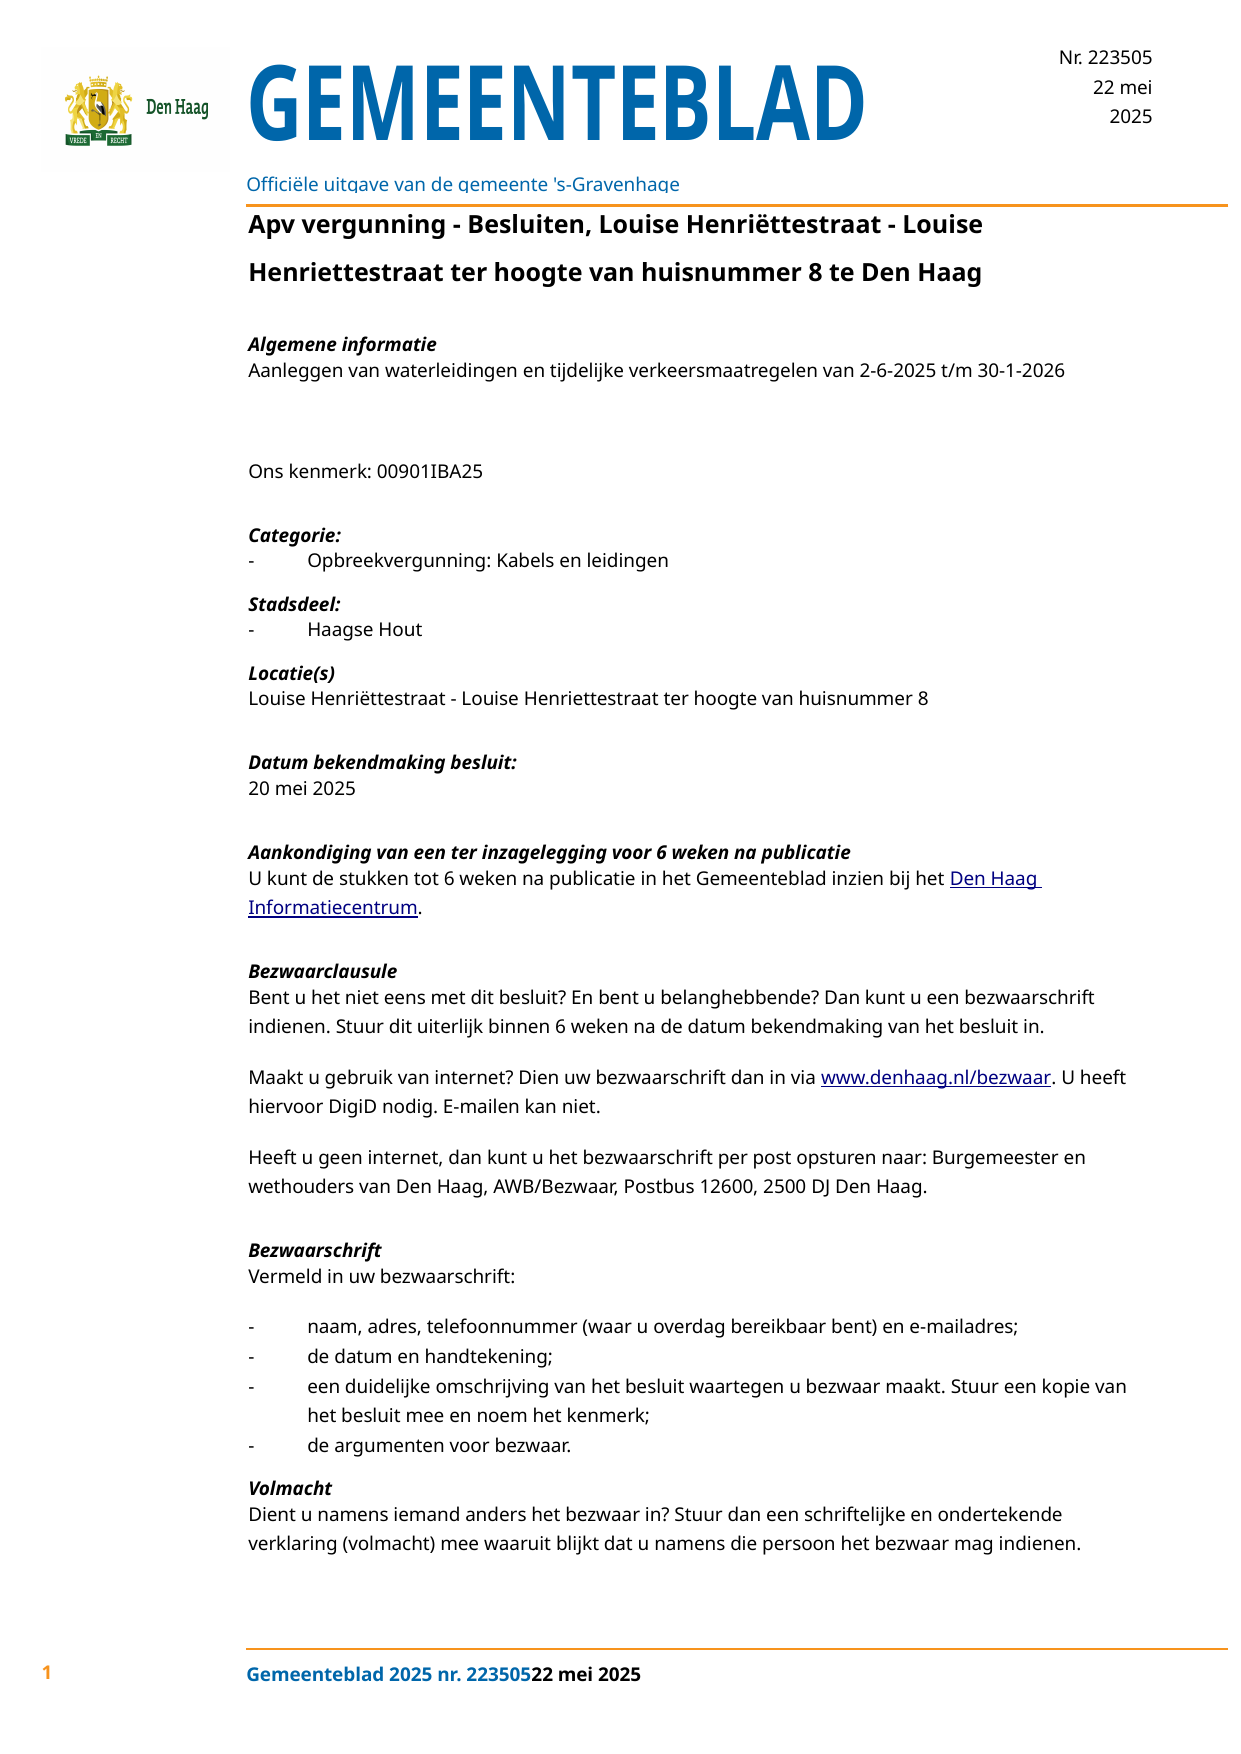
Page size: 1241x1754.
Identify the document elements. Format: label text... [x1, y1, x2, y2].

text Stadsdeel: [248, 591, 1152, 617]
text Dient u namens iemand anders het bezwaar in? Stuur dan een schriftelijke en ondertekende verklaring (volmacht) mee waaruit blijkt dat u namens die persoon het bezwaar mag indienen. [248, 1501, 1152, 1556]
text Louise Henriëttestraat - Louise Henriettestraat ter hoogte van huisnummer 8 [248, 685, 1152, 711]
picture [41, 47, 231, 172]
text Ons kenmerk: 00901IBA25 [248, 458, 1152, 484]
text U kunt de stukken tot 6 weken na publicatie in het Gemeenteblad inzien bij het Den Haag Informatiecentrum. [248, 865, 1152, 920]
list Haagse Hout [248, 617, 1152, 642]
list de argumenten voor bezwaar. [248, 1432, 1152, 1458]
text Categorie: [248, 522, 1152, 548]
text Vermeld in uw bezwaarschrift: [248, 1263, 1152, 1289]
text Bent u het niet eens met dit besluit? En bent u belanghebbende? Dan kunt u een bezwaarschrift indienen. Stuur dit uiterlijk binnen 6 weken na de datum bekendmaking van het besluit in. [248, 984, 1152, 1039]
list een duidelijke omschrijving van het besluit waartegen u bezwaar maakt. Stuur een kopie van het besluit mee en noem het kenmerk; [248, 1373, 1152, 1428]
text Bezwaarclausule [248, 958, 1152, 984]
list de datum en handtekening; [248, 1343, 1152, 1369]
list Opbreekvergunning: Kabels en leidingen [248, 548, 1152, 573]
text Maakt u gebruik van internet? Dien uw bezwaarschrift dan in via www.denhaag.nl/bezwaar. U heeft hiervoor DigiD nodig. E-mailen kan niet. [248, 1064, 1152, 1119]
text Heeft u geen internet, dan kunt u het bezwaarschrift per post opsturen naar: Burgemeester en wethouders van Den Haag, AWB/Bezwaar, Postbus 12600, 2500 DJ Den Haag. [248, 1144, 1152, 1199]
text Aankondiging van een ter inzagelegging voor 6 weken na publicatie [248, 839, 1152, 865]
text 20 mei 2025 [248, 775, 1152, 801]
text Apv vergunning - Besluiten, Louise Henriëttestraat - Louise Henriettestraat ter hoogte van huisnummer 8 te Den Haag [248, 207, 1152, 288]
text Algemene informatie [248, 331, 1152, 357]
text Locatie(s) [248, 660, 1152, 685]
text Bezwaarschrift [248, 1238, 1152, 1263]
text Volmacht [248, 1475, 1152, 1501]
text Aanleggen van waterleidingen en tijdelijke verkeersmaatregelen van 2-6-2025 t/m 30-1-2026 [248, 357, 1152, 383]
text Datum bekendmaking besluit: [248, 749, 1152, 775]
list naam, adres, telefoonnummer (waar u overdag bereikbaar bent) en e-mailadres; [248, 1314, 1152, 1339]
